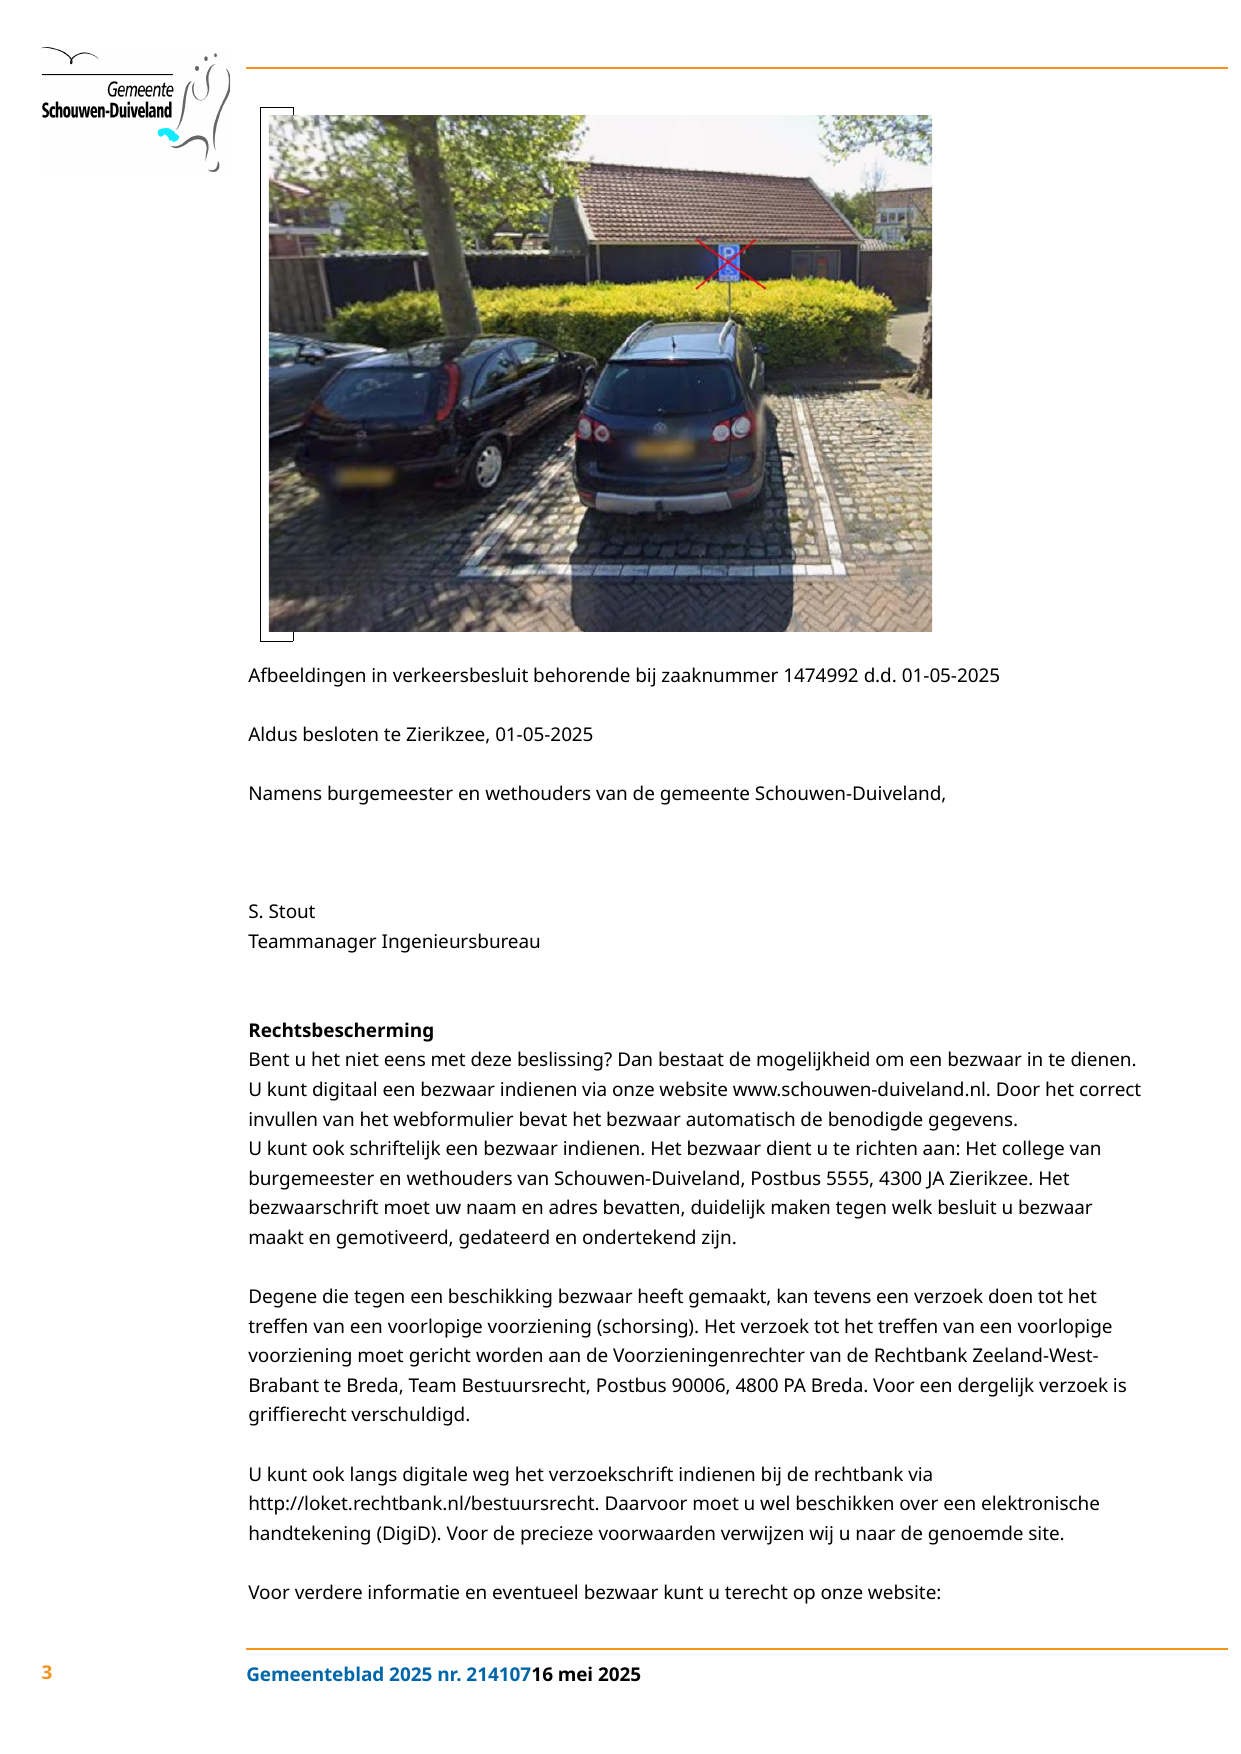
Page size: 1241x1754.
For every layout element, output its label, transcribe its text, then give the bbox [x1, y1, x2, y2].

text U kunt ook schriftelijk een bezwaar indienen. Het bezwaar dient u te richten aan: Het college van burgemeester en wethouders van Schouwen-Duiveland, Postbus 5555, 4300 JA Zierikzee. Het bezwaarschrift moet uw naam en adres bevatten, duidelijk maken tegen welk besluit u bezwaar maakt en gemotiveerd, gedateerd en ondertekend zijn. [248, 1135, 1152, 1250]
text Bent u het niet eens met deze beslissing? Dan bestaat de mogelijkheid om een bezwaar in te dienen. U kunt digitaal een bezwaar indienen via onze website www.schouwen-duiveland.nl. Door het correct invullen van het webformulier bevat het bezwaar automatisch de benodigde gegevens. [248, 1047, 1152, 1132]
picture [41, 47, 231, 172]
text U kunt ook langs digitale weg het verzoekschrift indienen bij de rechtbank via http://loket.rechtbank.nl/bestuursrecht. Daarvoor moet u wel beschikken over een elektronische handtekening (DigiD). Voor de precieze voorwaarden verwijzen wij u naar de genoemde site. [248, 1461, 1152, 1546]
text Degene die tegen een beschikking bezwaar heeft gemaakt, kan tevens een verzoek doen tot het treffen van een voorlopige voorziening (schorsing). Het verzoek tot het treffen van een voorlopige voorziening moet gericht worden aan de Voorzieningenrechter van de Rechtbank Zeeland-West-Brabant te Breda, Team Bestuursrecht, Postbus 90006, 4800 PA Breda. Voor een dergelijk verzoek is griffierecht verschuldigd. [248, 1283, 1152, 1427]
picture [268, 115, 933, 632]
text Voor verdere informatie en eventueel bezwaar kunt u terecht op onze website: [248, 1579, 1152, 1605]
text Teammanager Ingenieursbureau [248, 928, 1152, 954]
text Afbeeldingen in verkeersbesluit behorende bij zaaknummer 1474992 d.d. 01-05-2025 [248, 662, 1152, 688]
text Rechtsbescherming [248, 1017, 1152, 1043]
text S. Stout [248, 899, 1152, 924]
text Aldus besloten te Zierikzee, 01-05-2025 [248, 721, 1152, 747]
text Namens burgemeester en wethouders van de gemeente Schouwen-Duiveland, [248, 780, 1152, 806]
